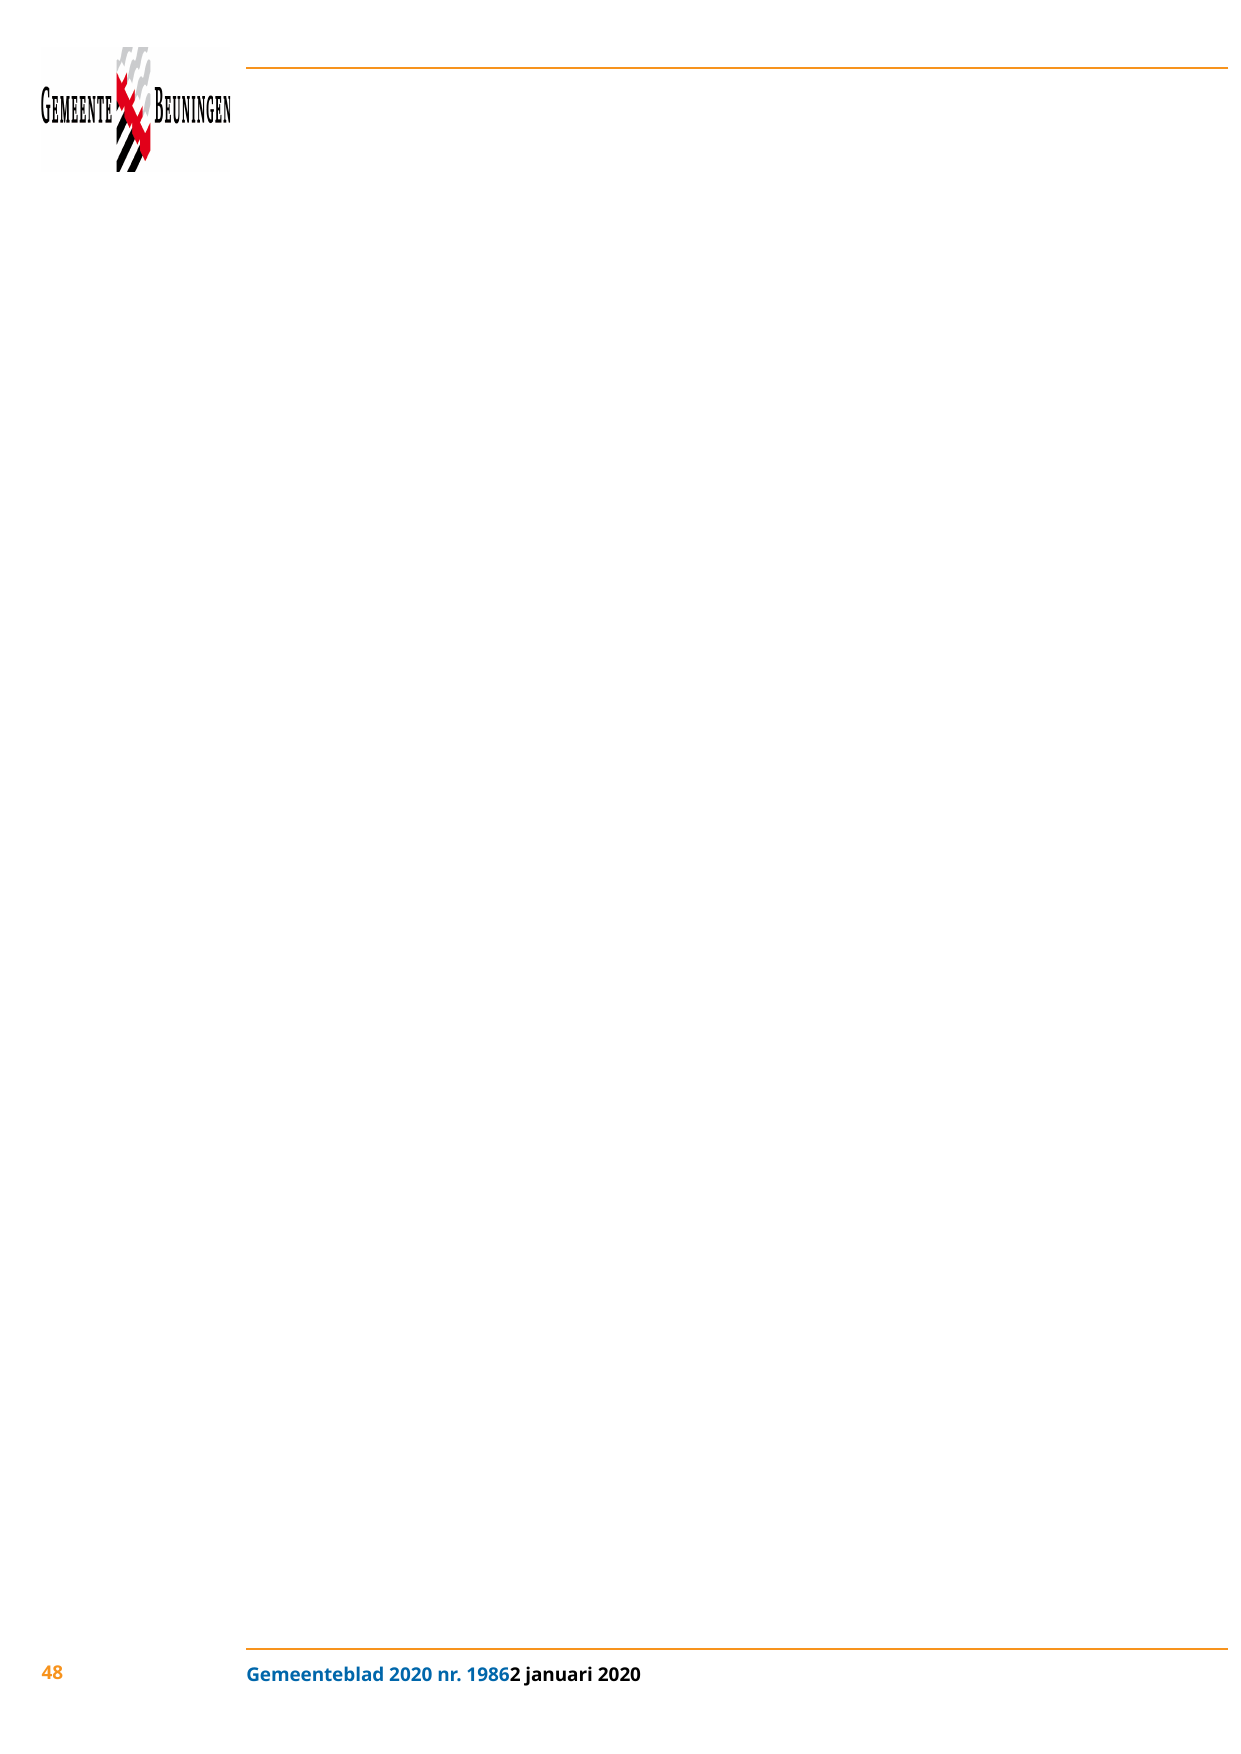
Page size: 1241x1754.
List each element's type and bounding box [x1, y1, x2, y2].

picture [41, 47, 231, 172]
